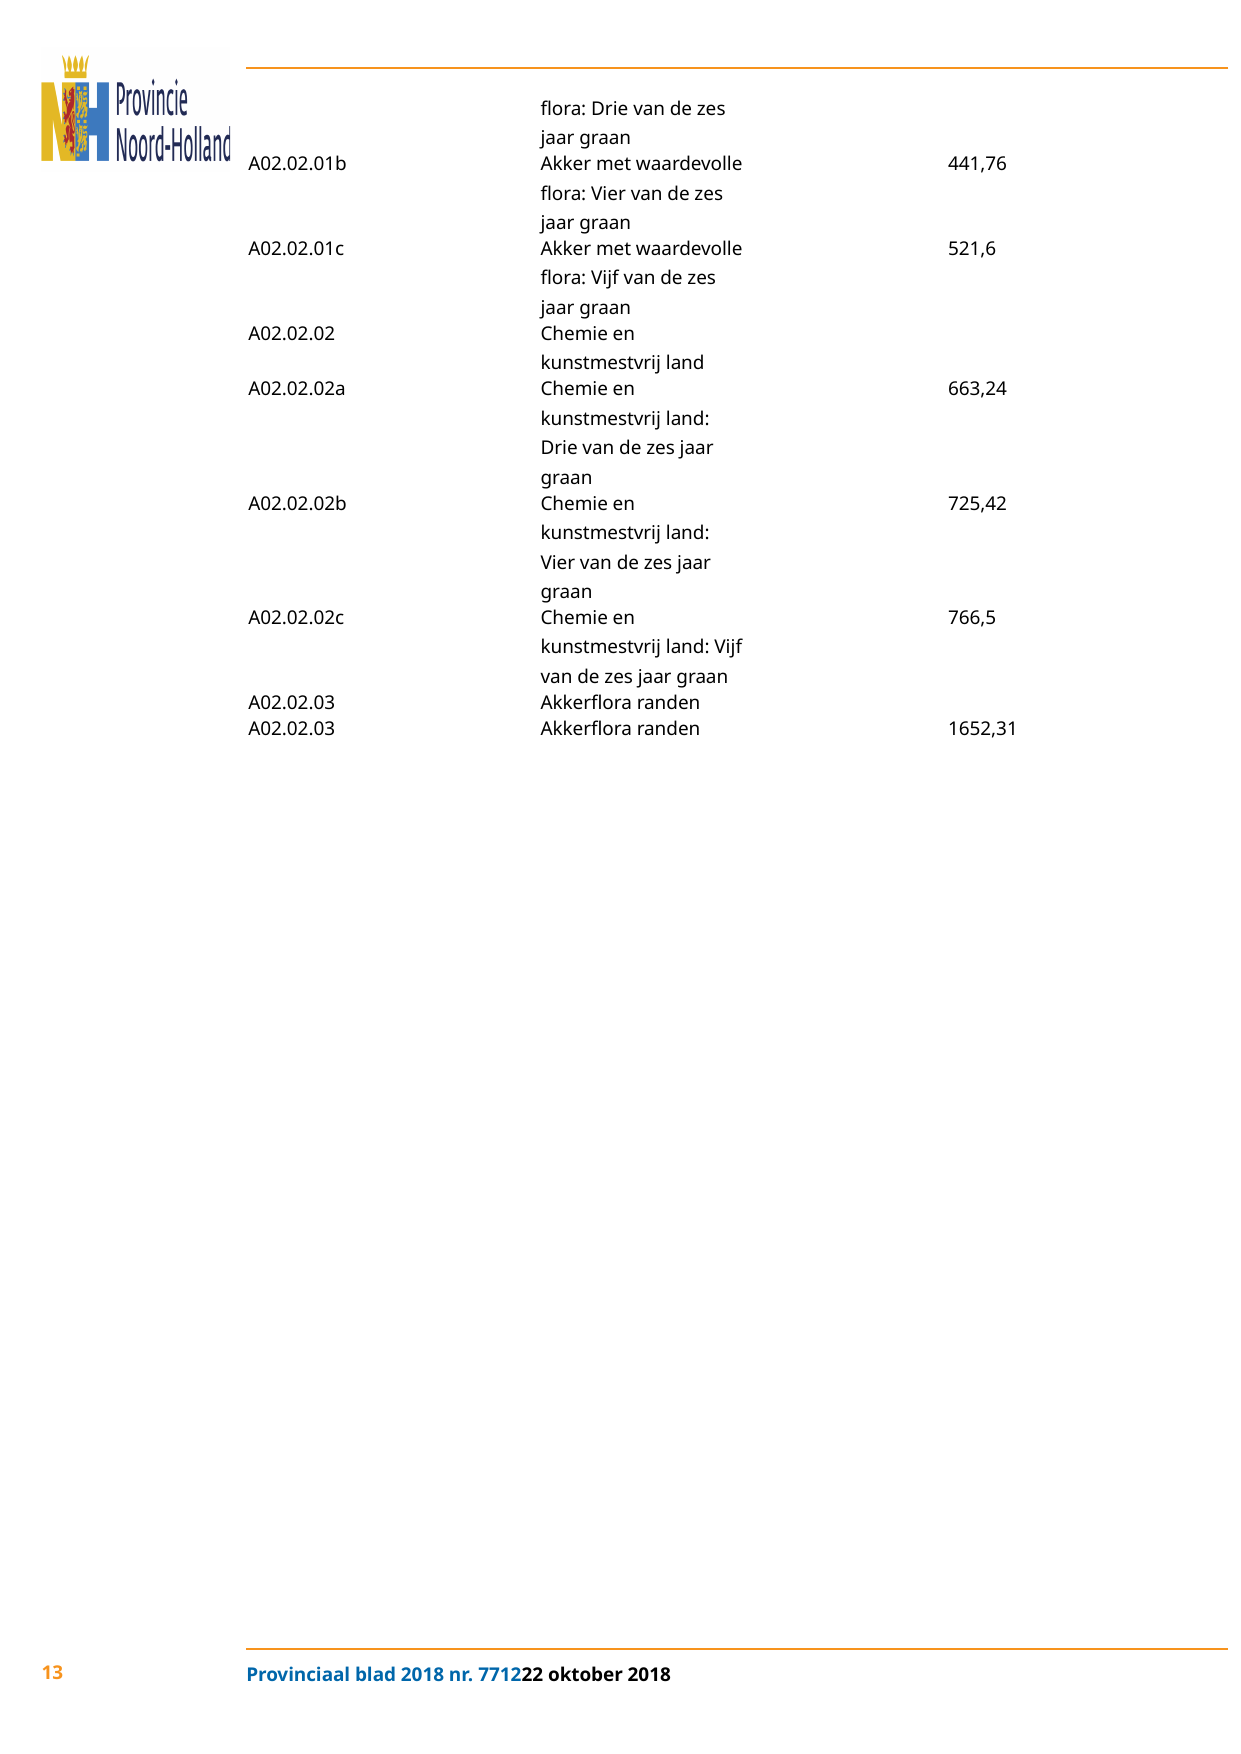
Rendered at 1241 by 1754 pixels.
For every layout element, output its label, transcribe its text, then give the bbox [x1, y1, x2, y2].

table_cell 441,76 [948, 150, 1152, 235]
table_cell [744, 95, 948, 150]
table_cell Chemie en kunstmestvrij land: Vijf van de zes jaar graan [540, 604, 744, 689]
table_cell 521,6 [948, 235, 1152, 320]
table_cell [744, 715, 948, 741]
table_cell [248, 95, 540, 150]
table_cell A02.02.02a [248, 375, 540, 490]
table_cell [948, 95, 1152, 150]
table_cell flora: Drie van de zes jaar graan [540, 95, 744, 150]
table_cell A02.02.01b [248, 150, 540, 235]
table_cell Chemie en kunstmestvrij land: Vier van de zes jaar graan [540, 490, 744, 604]
table_cell 1652,31 [948, 715, 1152, 741]
table_cell 663,24 [948, 375, 1152, 490]
table_cell Akkerflora randen [540, 715, 744, 741]
table_cell [744, 150, 948, 235]
table_cell [948, 320, 1152, 375]
table_cell Chemie en kunstmestvrij land [540, 320, 744, 375]
table_cell Akker met waardevolle flora: Vier van de zes jaar graan [540, 150, 744, 235]
table_cell [744, 235, 948, 320]
table_cell A02.02.01c [248, 235, 540, 320]
table_cell A02.02.03 [248, 715, 540, 741]
table_cell Akkerflora randen [540, 689, 744, 715]
picture [41, 47, 231, 172]
table_cell A02.02.02b [248, 490, 540, 604]
table_cell [744, 375, 948, 490]
table_cell A02.02.02 [248, 320, 540, 375]
table_cell [948, 689, 1152, 715]
table_cell A02.02.03 [248, 689, 540, 715]
table_cell Akker met waardevolle flora: Vijf van de zes jaar graan [540, 235, 744, 320]
table_cell 725,42 [948, 490, 1152, 604]
table_cell Chemie en kunstmestvrij land: Drie van de zes jaar graan [540, 375, 744, 490]
table_cell 766,5 [948, 604, 1152, 689]
table_cell [744, 689, 948, 715]
table_cell [744, 490, 948, 604]
table_cell [744, 604, 948, 689]
table_cell [744, 320, 948, 375]
table_cell A02.02.02c [248, 604, 540, 689]
